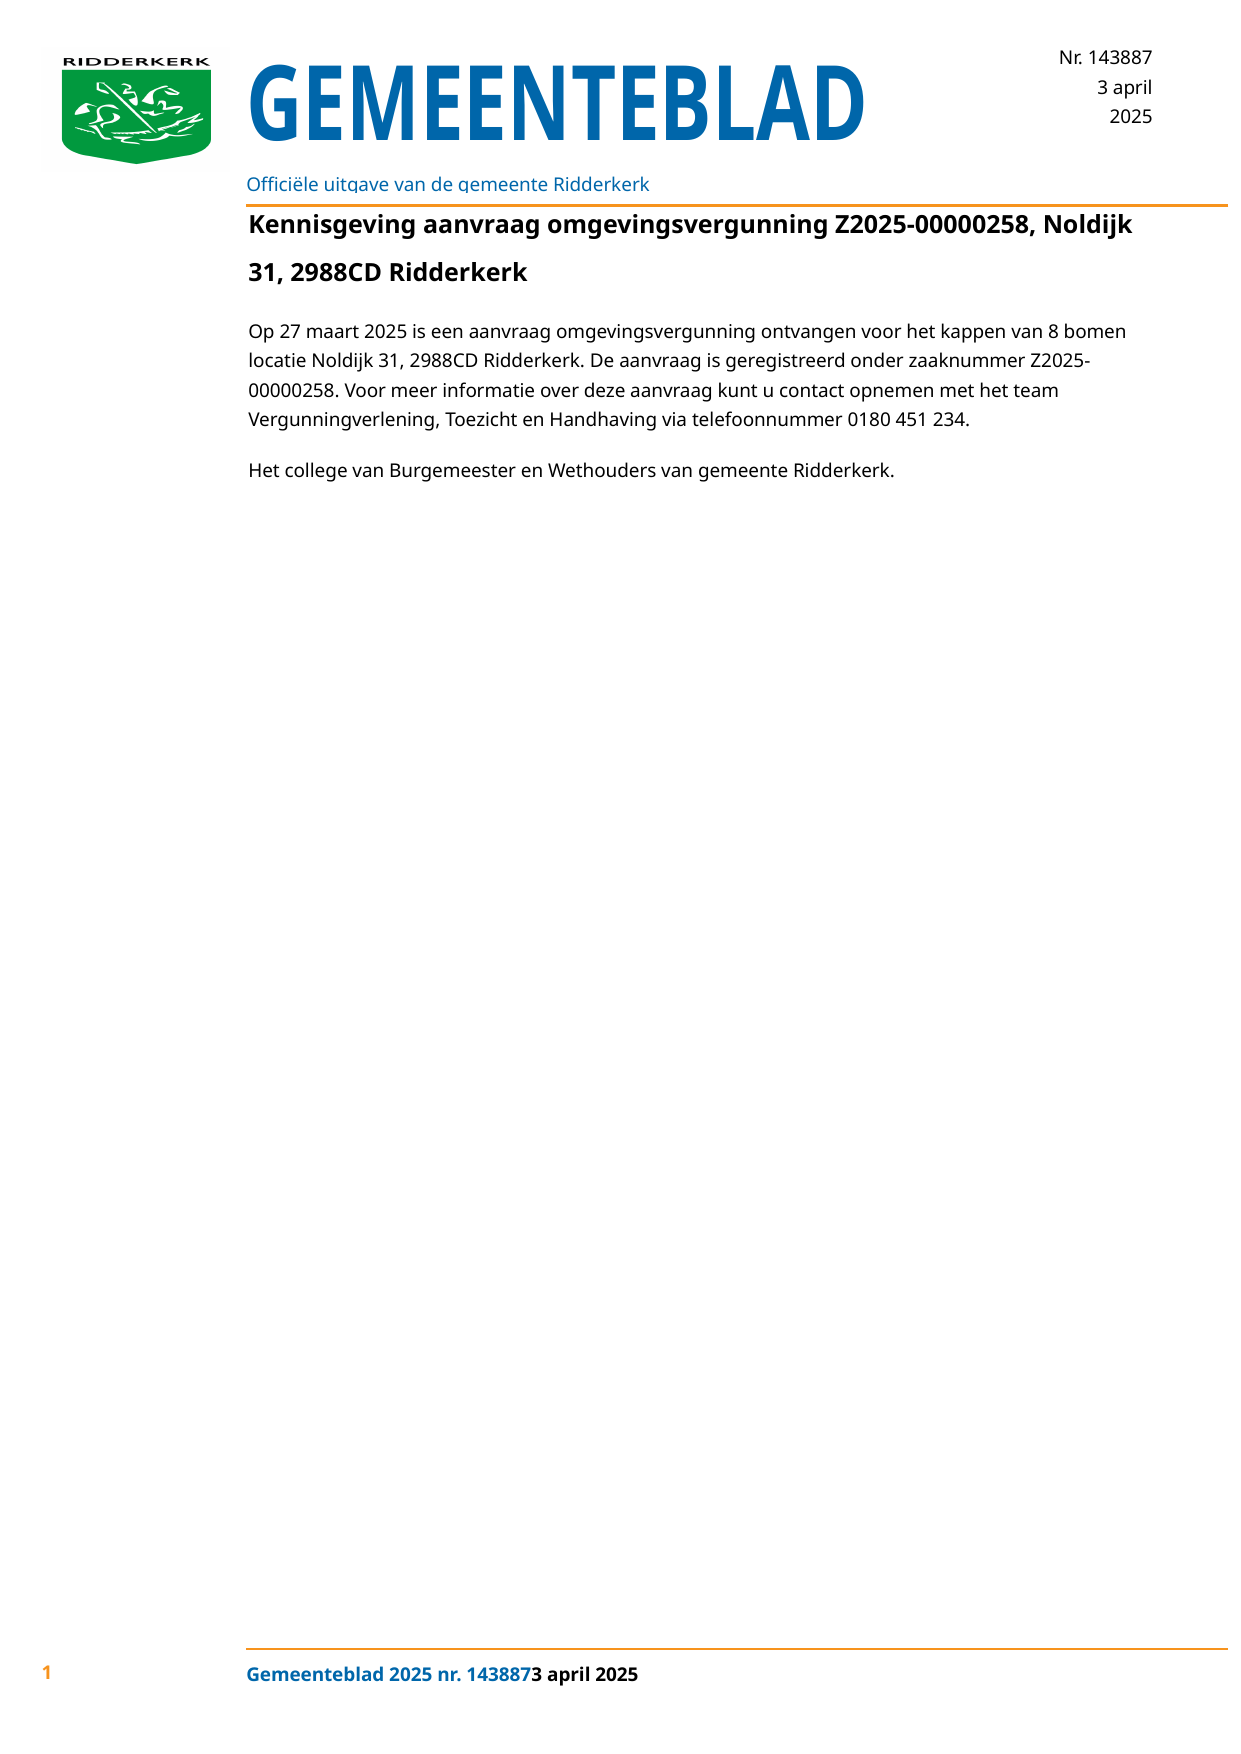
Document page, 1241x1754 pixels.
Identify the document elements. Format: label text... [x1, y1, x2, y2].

text Kennisgeving aanvraag omgevingsvergunning Z2025-00000258, Noldijk 31, 2988CD Ridderkerk [248, 207, 1152, 288]
text Het college van Burgemeester en Wethouders van gemeente Ridderkerk. [248, 457, 1152, 483]
picture [41, 47, 231, 172]
text Op 27 maart 2025 is een aanvraag omgevingsvergunning ontvangen voor het kappen van 8 bomen locatie Noldijk 31, 2988CD Ridderkerk. De aanvraag is geregistreerd onder zaaknummer Z2025-00000258. Voor meer informatie over deze aanvraag kunt u contact opnemen met het team Vergunningverlening, Toezicht en Handhaving via telefoonnummer 0180 451 234. [248, 318, 1152, 432]
